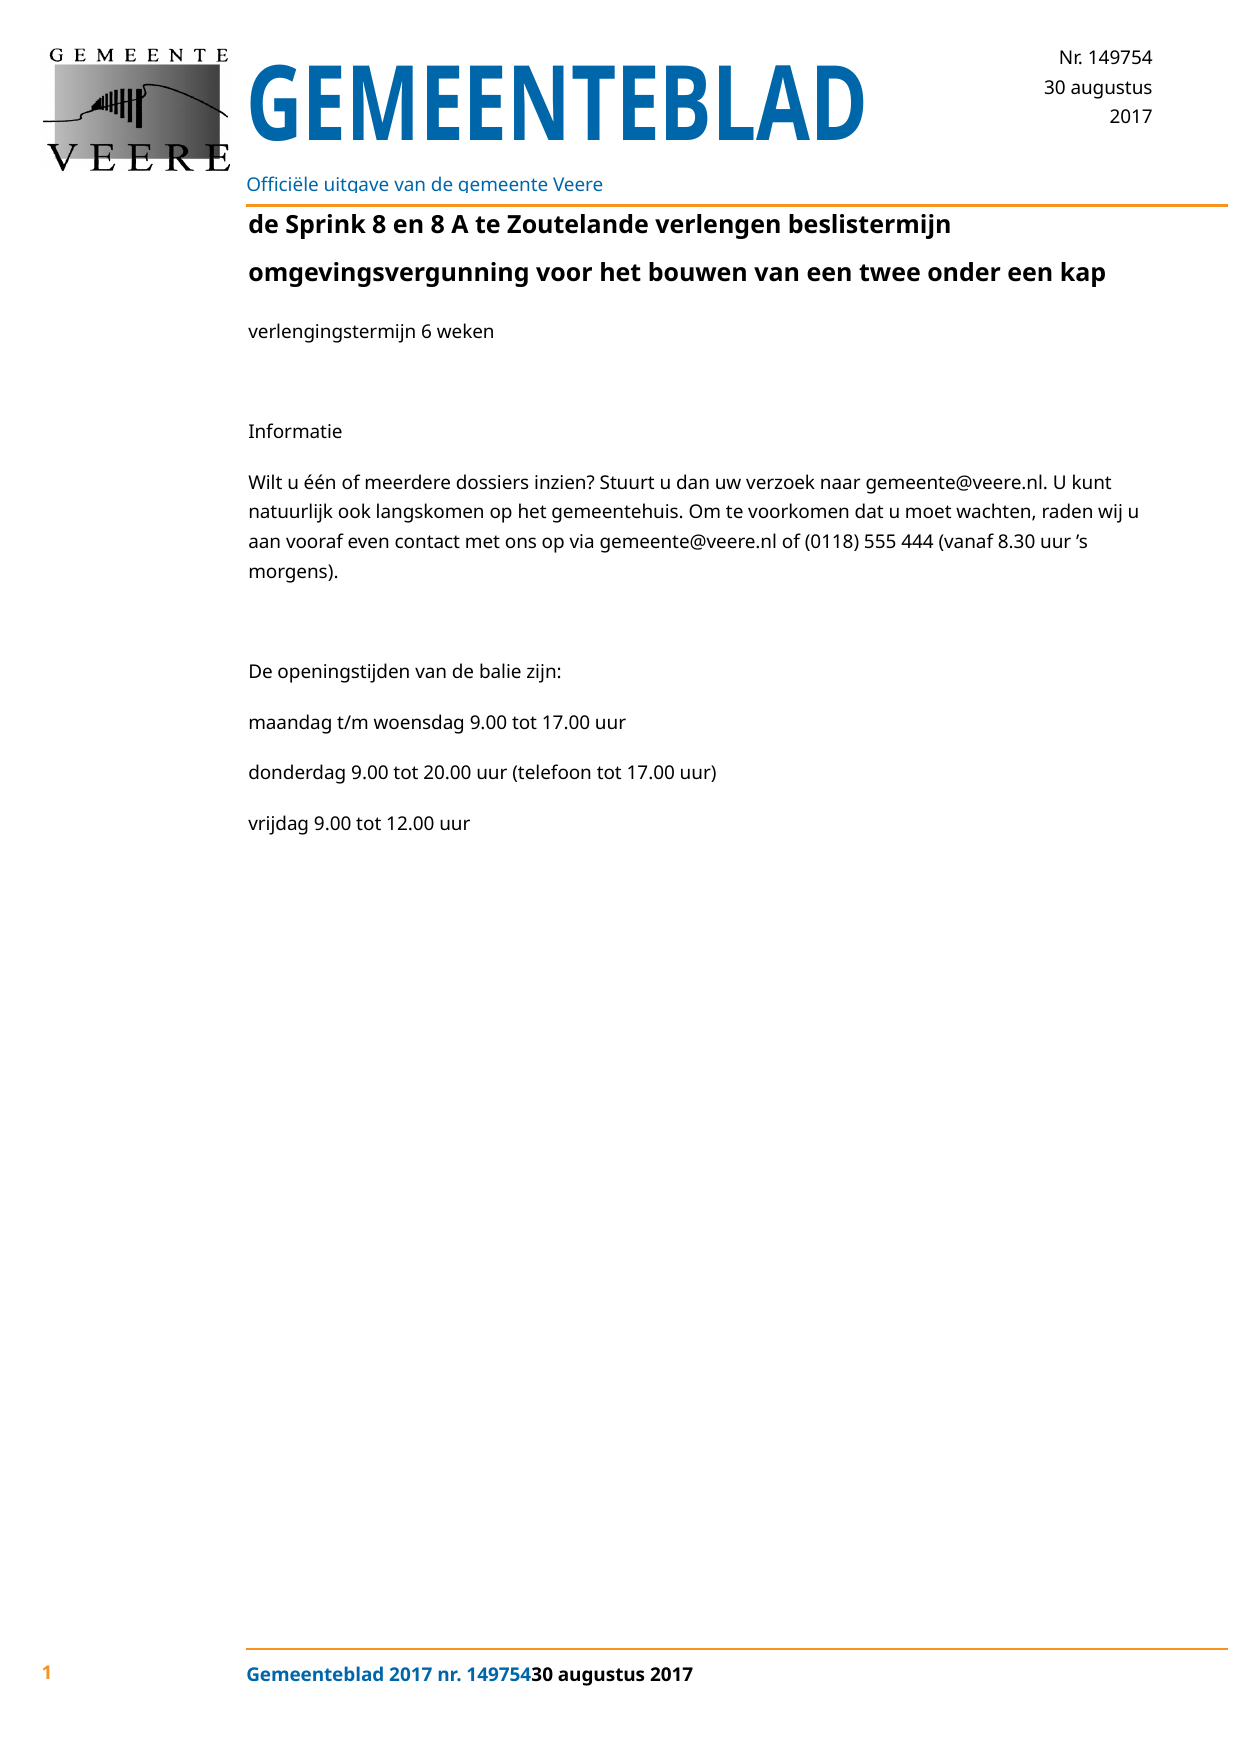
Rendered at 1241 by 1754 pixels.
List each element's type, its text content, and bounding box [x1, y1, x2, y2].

text Informatie [248, 419, 1152, 444]
text De openingstijden van de balie zijn: [248, 659, 1152, 684]
text maandag t/m woensdag 9.00 tot 17.00 uur [248, 709, 1152, 735]
text vrijdag 9.00 tot 12.00 uur [248, 810, 1152, 836]
text de Sprink 8 en 8 A te Zoutelande verlengen beslistermijn omgevingsvergunning voor het bouwen van een twee onder een kap [248, 207, 1152, 288]
text verlengingstermijn 6 weken [248, 318, 1152, 344]
picture [41, 47, 231, 172]
text donderdag 9.00 tot 20.00 uur (telefoon tot 17.00 uur) [248, 759, 1152, 785]
text Wilt u één of meerdere dossiers inzien? Stuurt u dan uw verzoek naar gemeente@veere.nl. U kunt natuurlijk ook langskomen op het gemeentehuis. Om te voorkomen dat u moet wachten, raden wij u aan vooraf even contact met ons op via gemeente@veere.nl of (0118) 555 444 (vanaf 8.30 uur ’s morgens). [248, 469, 1152, 584]
